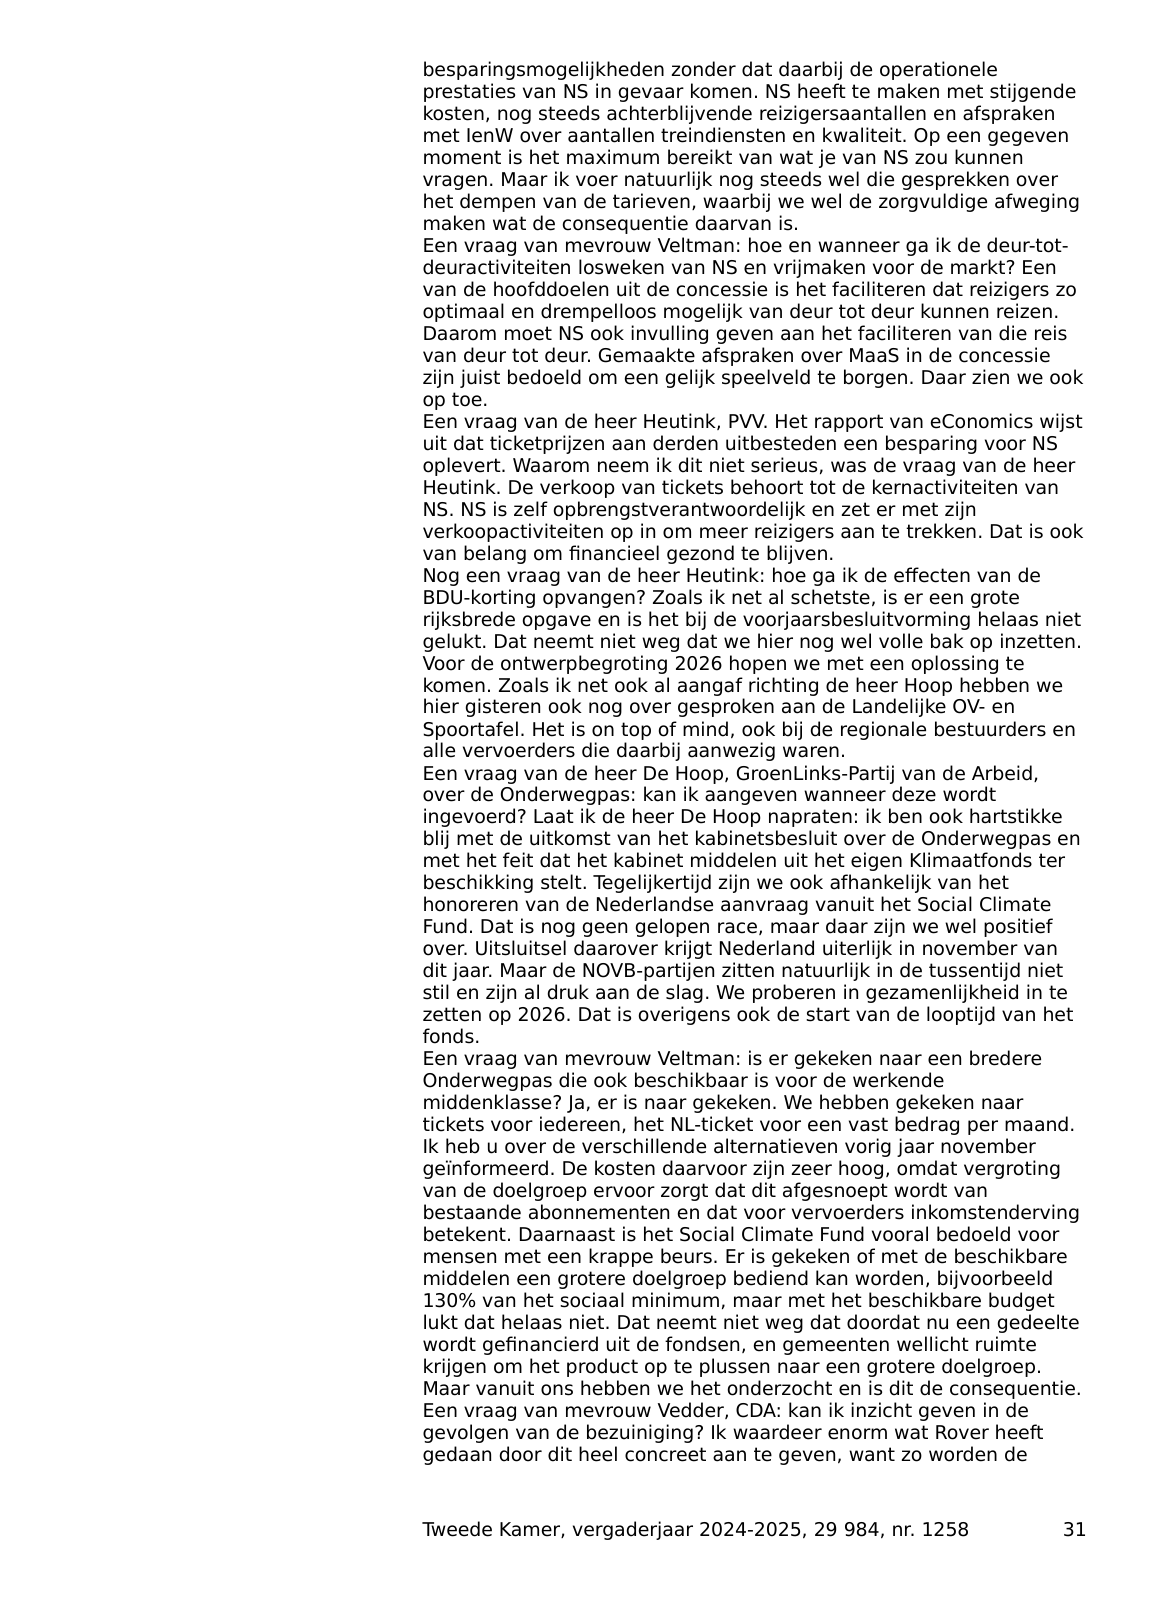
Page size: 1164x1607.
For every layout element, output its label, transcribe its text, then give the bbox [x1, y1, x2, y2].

text Een vraag van mevrouw Vedder, CDA: kan ik inzicht geven in de gevolgen van de bezuiniging? Ik waardeer enorm wat Rover heeft gedaan door dit heel concreet aan te geven, want zo worden de [422, 1400, 1087, 1466]
text Een vraag van mevrouw Veltman: is er gekeken naar een bredere Onderwegpas die ook beschikbaar is voor de werkende middenklasse? Ja, er is naar gekeken. We hebben gekeken naar tickets voor iedereen, het NL-ticket voor een vast bedrag per maand. Ik heb u over de verschillende alternatieven vorig jaar november geïnformeerd. De kosten daarvoor zijn zeer hoog, omdat vergroting van de doelgroep ervoor zorgt dat dit afgesnoept wordt van bestaande abonnementen en dat voor vervoerders inkomstenderving betekent. Daarnaast is het Social Climate Fund vooral bedoeld voor mensen met een krappe beurs. Er is gekeken of met de beschikbare middelen een grotere doelgroep bediend kan worden, bijvoorbeeld 130% van het sociaal minimum, maar met het beschikbare budget lukt dat helaas niet. Dat neemt niet weg dat doordat nu een gedeelte wordt gefinancierd uit de fondsen, en gemeenten wellicht ruimte krijgen om het product op te plussen naar een grotere doelgroep. Maar vanuit ons hebben we het onderzocht en is dit de consequentie. [422, 1048, 1087, 1400]
text besparingsmogelijkheden zonder dat daarbij de operationele prestaties van NS in gevaar komen. NS heeft te maken met stijgende kosten, nog steeds achterblijvende reizigersaantallen en afspraken met IenW over aantallen treindiensten en kwaliteit. Op een gegeven moment is het maximum bereikt van wat je van NS zou kunnen vragen. Maar ik voer natuurlijk nog steeds wel die gesprekken over het dempen van de tarieven, waarbij we wel de zorgvuldige afweging maken wat de consequentie daarvan is. [422, 59, 1087, 235]
text Een vraag van de heer Heutink, PVV. Het rapport van eConomics wijst uit dat ticketprijzen aan derden uitbesteden een besparing voor NS oplevert. Waarom neem ik dit niet serieus, was de vraag van de heer Heutink. De verkoop van tickets behoort tot de kernactiviteiten van NS. NS is zelf opbrengstverantwoordelijk en zet er met zijn verkoopactiviteiten op in om meer reizigers aan te trekken. Dat is ook van belang om financieel gezond te blijven. [422, 411, 1087, 564]
text Een vraag van mevrouw Veltman: hoe en wanneer ga ik de deur-tot-deuractiviteiten losweken van NS en vrijmaken voor de markt? Een van de hoofddoelen uit de concessie is het faciliteren dat reizigers zo optimaal en drempelloos mogelijk van deur tot deur kunnen reizen. Daarom moet NS ook invulling geven aan het faciliteren van die reis van deur tot deur. Gemaakte afspraken over MaaS in de concessie zijn juist bedoeld om een gelijk speelveld te borgen. Daar zien we ook op toe. [422, 235, 1087, 411]
text Een vraag van de heer De Hoop, GroenLinks-Partij van de Arbeid, over de Onderwegpas: kan ik aangeven wanneer deze wordt ingevoerd? Laat ik de heer De Hoop napraten: ik ben ook hartstikke blij met de uitkomst van het kabinetsbesluit over de Onderwegpas en met het feit dat het kabinet middelen uit het eigen Klimaatfonds ter beschikking stelt. Tegelijkertijd zijn we ook afhankelijk van het honoreren van de Nederlandse aanvraag vanuit het Social Climate Fund. Dat is nog geen gelopen race, maar daar zijn we wel positief over. Uitsluitsel daarover krijgt Nederland uiterlijk in november van dit jaar. Maar de NOVB-partijen zitten natuurlijk in de tussentijd niet stil en zijn al druk aan de slag. We proberen in gezamenlijkheid in te zetten op 2026. Dat is overigens ook de start van de looptijd van het fonds. [422, 762, 1087, 1048]
text Nog een vraag van de heer Heutink: hoe ga ik de effecten van de BDU-korting opvangen? Zoals ik net al schetste, is er een grote rijksbrede opgave en is het bij de voorjaarsbesluitvorming helaas niet gelukt. Dat neemt niet weg dat we hier nog wel volle bak op inzetten. Voor de ontwerpbegroting 2026 hopen we met een oplossing te komen. Zoals ik net ook al aangaf richting de heer Hoop hebben we hier gisteren ook nog over gesproken aan de Landelijke OV- en Spoortafel. Het is on top of mind, ook bij de regionale bestuurders en alle vervoerders die daarbij aanwezig waren. [422, 564, 1087, 762]
